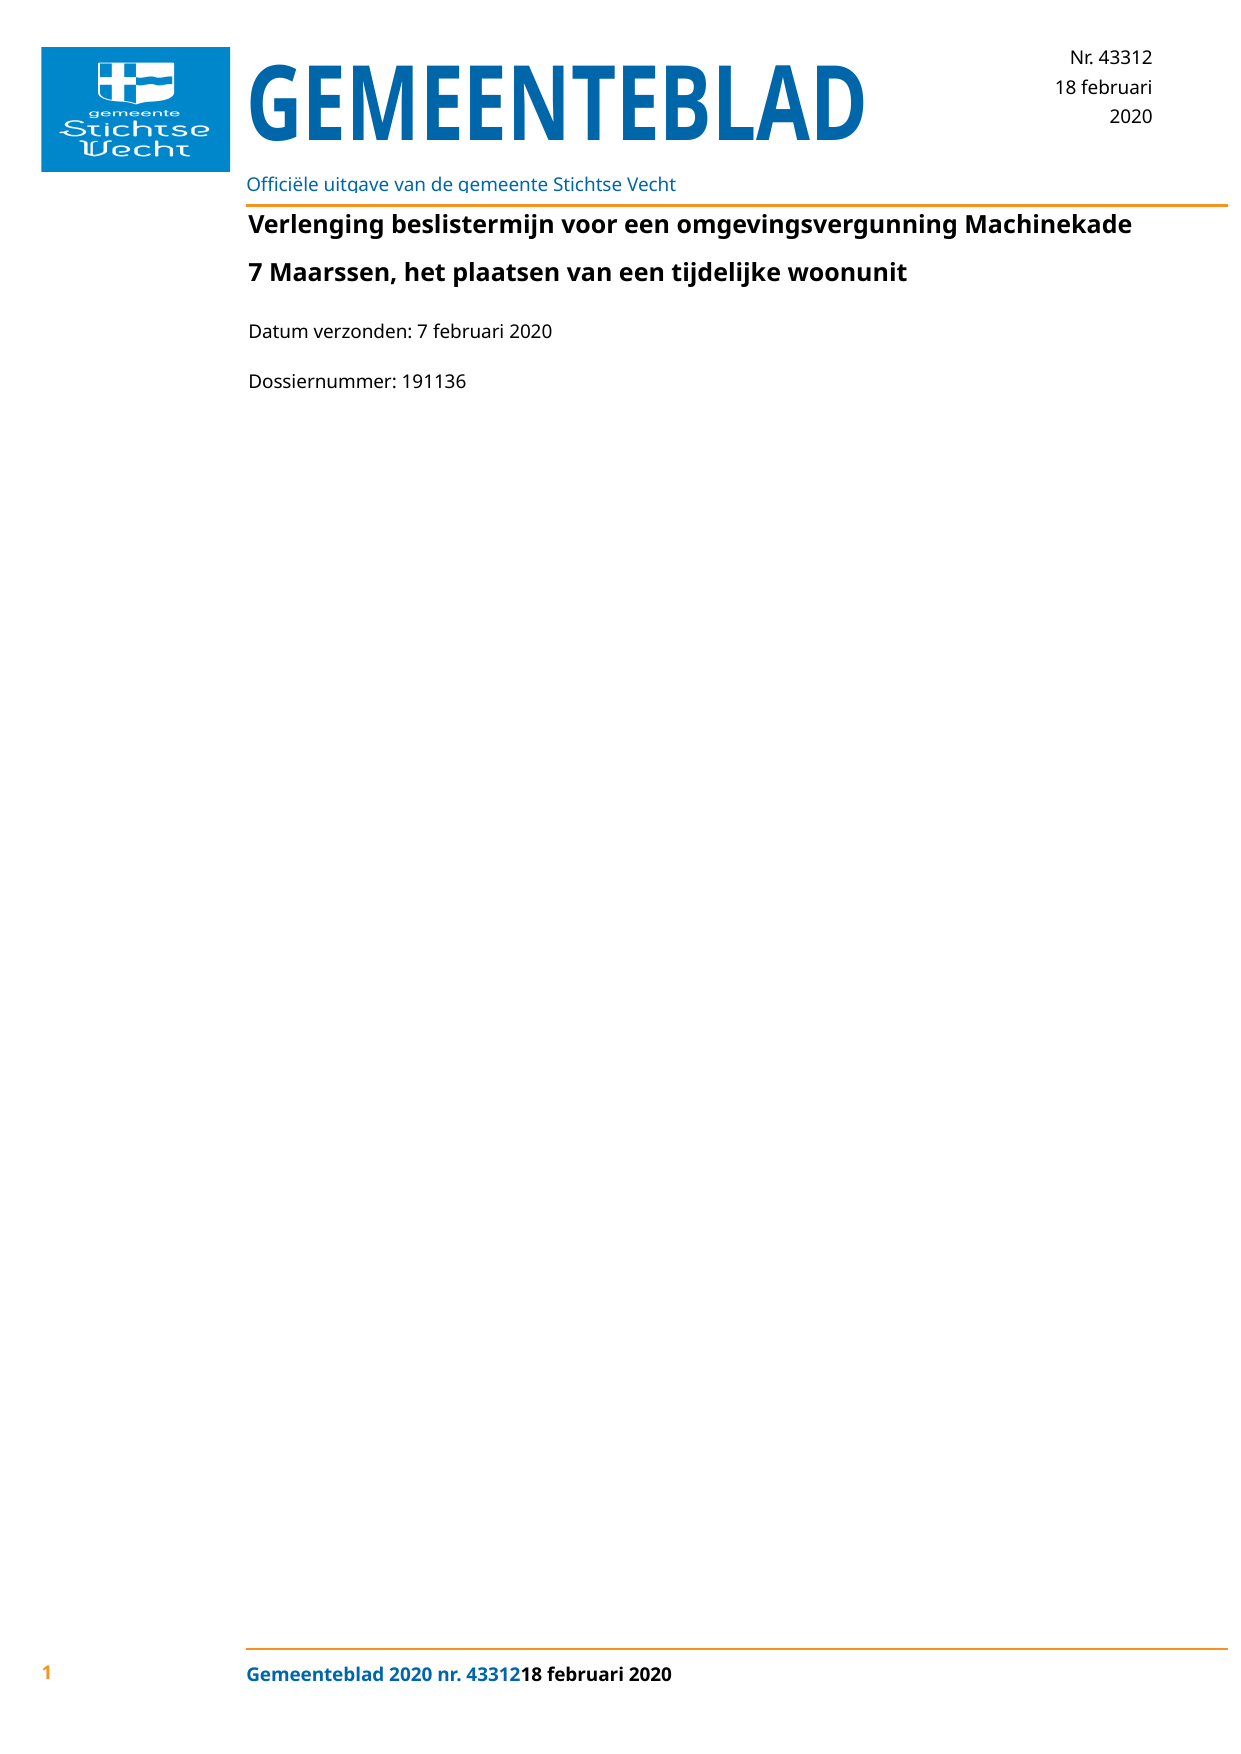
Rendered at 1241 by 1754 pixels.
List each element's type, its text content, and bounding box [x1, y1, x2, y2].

picture [99, 63, 135, 101]
picture [137, 63, 174, 103]
text Dossiernummer: 191136 [248, 368, 1152, 394]
text Datum verzonden: 7 februari 2020 [248, 318, 1152, 344]
text Verlenging beslistermijn voor een omgevingsvergunning Machinekade 7 Maarssen, het plaatsen van een tijdelijke woonunit [248, 207, 1152, 288]
